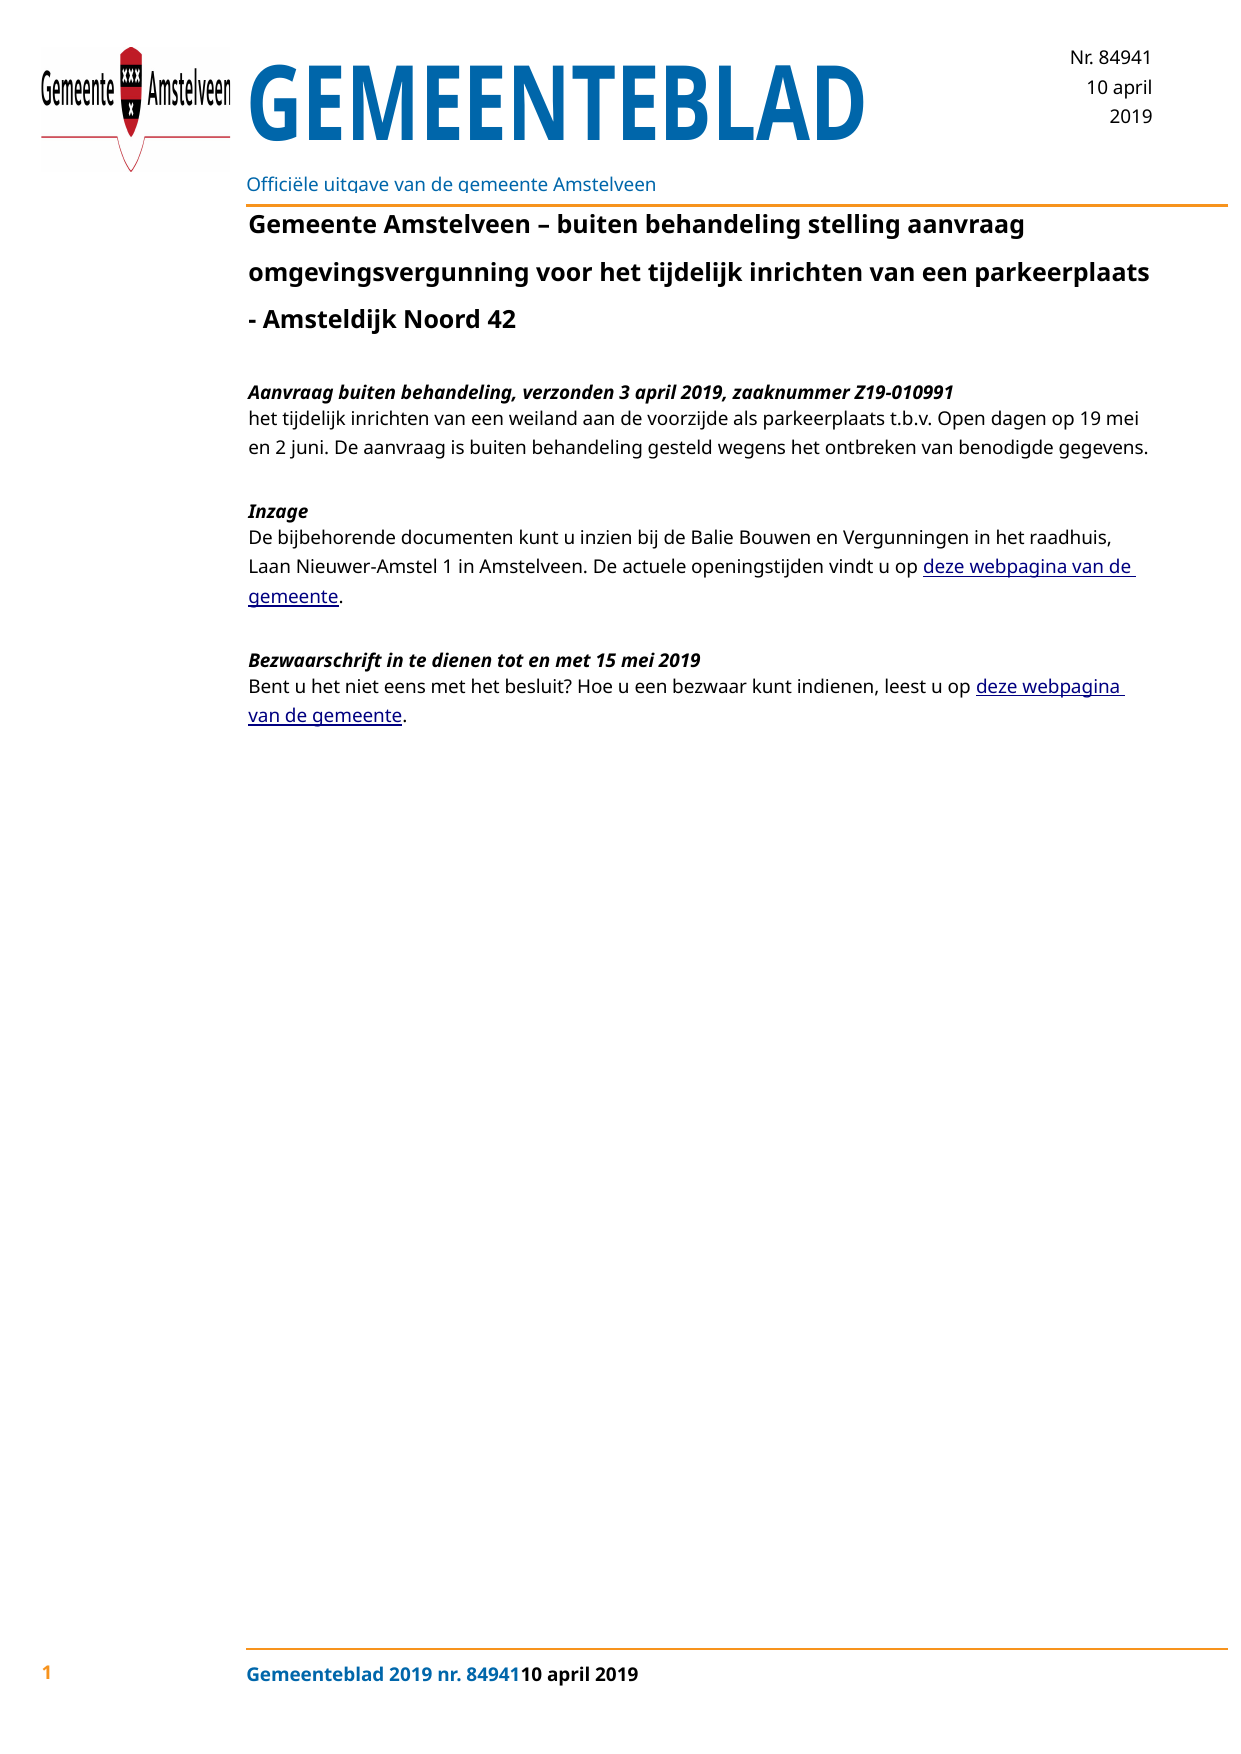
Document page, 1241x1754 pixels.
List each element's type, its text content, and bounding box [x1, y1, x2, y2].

text het tijdelijk inrichten van een weiland aan de voorzijde als parkeerplaats t.b.v. Open dagen op 19 mei en 2 juni. De aanvraag is buiten behandeling gesteld wegens het ontbreken van benodigde gegevens. [248, 405, 1152, 460]
text Bezwaarschrift in te dienen tot en met 15 mei 2019 [248, 647, 1152, 673]
text Aanvraag buiten behandeling, verzonden 3 april 2019, zaaknummer Z19-010991 [248, 379, 1152, 405]
picture [41, 47, 231, 172]
text Inzage [248, 498, 1152, 524]
text Bent u het niet eens met het besluit? Hoe u een bezwaar kunt indienen, leest u op deze webpagina van de gemeente. [248, 673, 1152, 728]
text De bijbehorende documenten kunt u inzien bij de Balie Bouwen en Vergunningen in het raadhuis, Laan Nieuwer-Amstel 1 in Amstelveen. De actuele openingstijden vindt u op deze webpagina van de gemeente. [248, 524, 1152, 609]
text Gemeente Amstelveen – buiten behandeling stelling aanvraag omgevingsvergunning voor het tijdelijk inrichten van een parkeerplaats - Amsteldijk Noord 42 [248, 207, 1152, 336]
